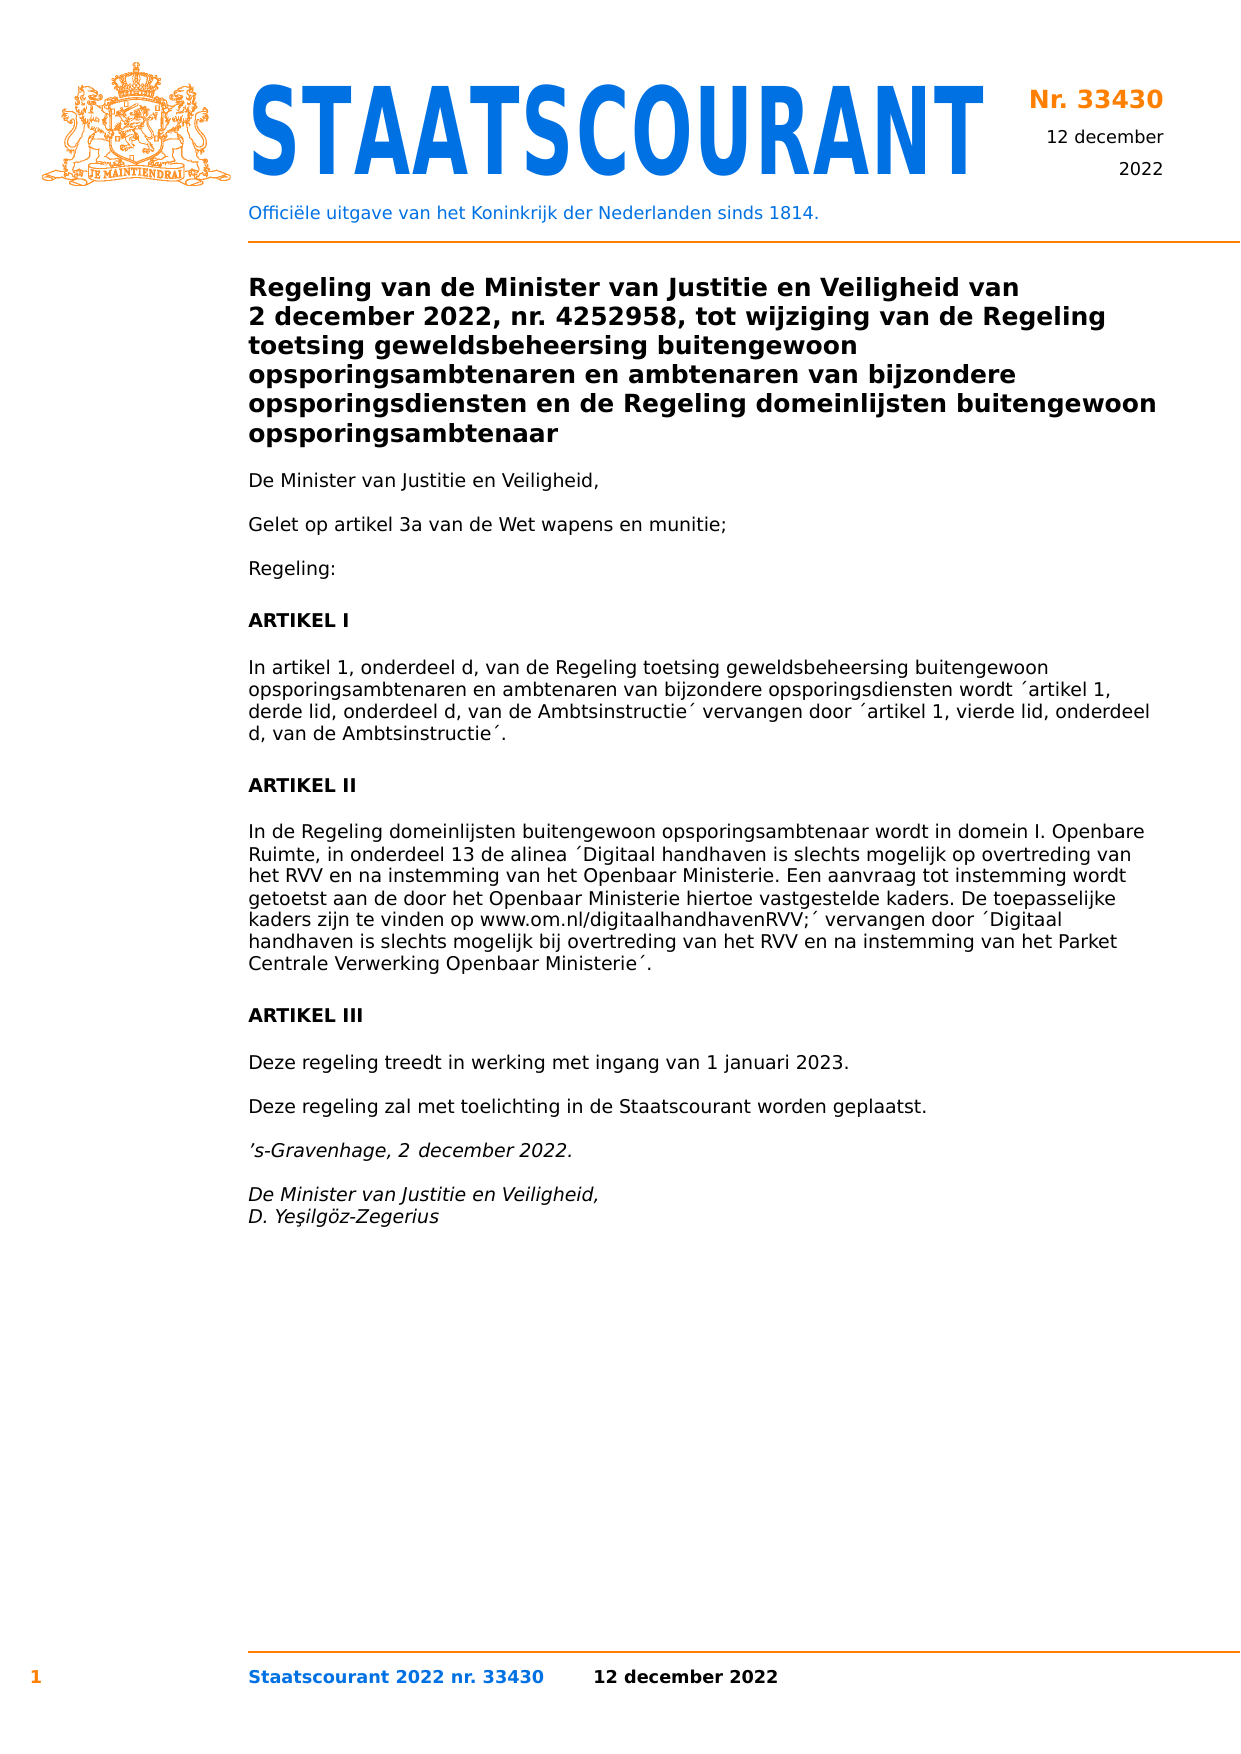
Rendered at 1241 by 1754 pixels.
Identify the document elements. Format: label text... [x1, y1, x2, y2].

table_cell 2022 [998, 153, 1240, 203]
text Deze regeling treedt in werking met ingang van 1 januari 2023. [248, 1052, 1163, 1074]
table_header STAATSCOURANT [248, 62, 998, 203]
text De Minister van Justitie en Veiligheid, [248, 470, 1163, 492]
table_cell Officiële uitgave van het Koninkrijk der Nederlanden sinds 1814. [248, 203, 1240, 241]
picture [41, 62, 231, 186]
subtitle ARTIKEL III [248, 1005, 1163, 1027]
text In artikel 1, onderdeel d, van de Regeling toetsing geweldsbeheersing buitengewoon opsporingsambtenaren en ambtenaren van bijzondere opsporingsdiensten wordt ´artikel 1, derde lid, onderdeel d, van de Ambtsinstructie´ vervangen door ´artikel 1, vierde lid, onderdeel d, van de Ambtsinstructie´. [248, 657, 1163, 744]
text ’s-Gravenhage, 2 december 2022. [248, 1140, 1163, 1162]
text De Minister van Justitie en Veiligheid, D. Yeşilgöz-Zegerius [248, 1184, 1163, 1228]
table_cell 12 december [998, 121, 1240, 153]
subtitle Regeling van de Minister van Justitie en Veiligheid van 2 december 2022, nr. 4252958, tot wijziging van de Regeling toetsing geweldsbeheersing buitengewoon opsporingsambtenaren en ambtenaren van bijzondere opsporingsdiensten en de Regeling domeinlijsten buitengewoon opsporingsambtenaar [248, 273, 1163, 448]
text In de Regeling domeinlijsten buitengewoon opsporingsambtenaar wordt in domein I. Openbare Ruimte, in onderdeel 13 de alinea ´Digitaal handhaven is slechts mogelijk op overtreding van het RVV en na instemming van het Openbaar Ministerie. Een aanvraag tot instemming wordt getoetst aan de door het Openbaar Ministerie hiertoe vastgestelde kaders. De toepasselijke kaders zijn te vinden op www.om.nl/digitaalhandhavenRVV;´ vervangen door ´Digitaal handhaven is slechts mogelijk bij overtreding van het RVV en na instemming van het Parket Centrale Verwerking Openbaar Ministerie´. [248, 821, 1163, 975]
text Deze regeling zal met toelichting in de Staatscourant worden geplaatst. [248, 1096, 1163, 1118]
table_header Nr. 33430 [998, 62, 1240, 121]
subtitle ARTIKEL I [248, 609, 1163, 632]
subtitle ARTIKEL II [248, 774, 1163, 796]
text Regeling: [248, 558, 1163, 579]
table_header [25, 62, 248, 241]
text Gelet op artikel 3a van de Wet wapens en munitie; [248, 514, 1163, 536]
